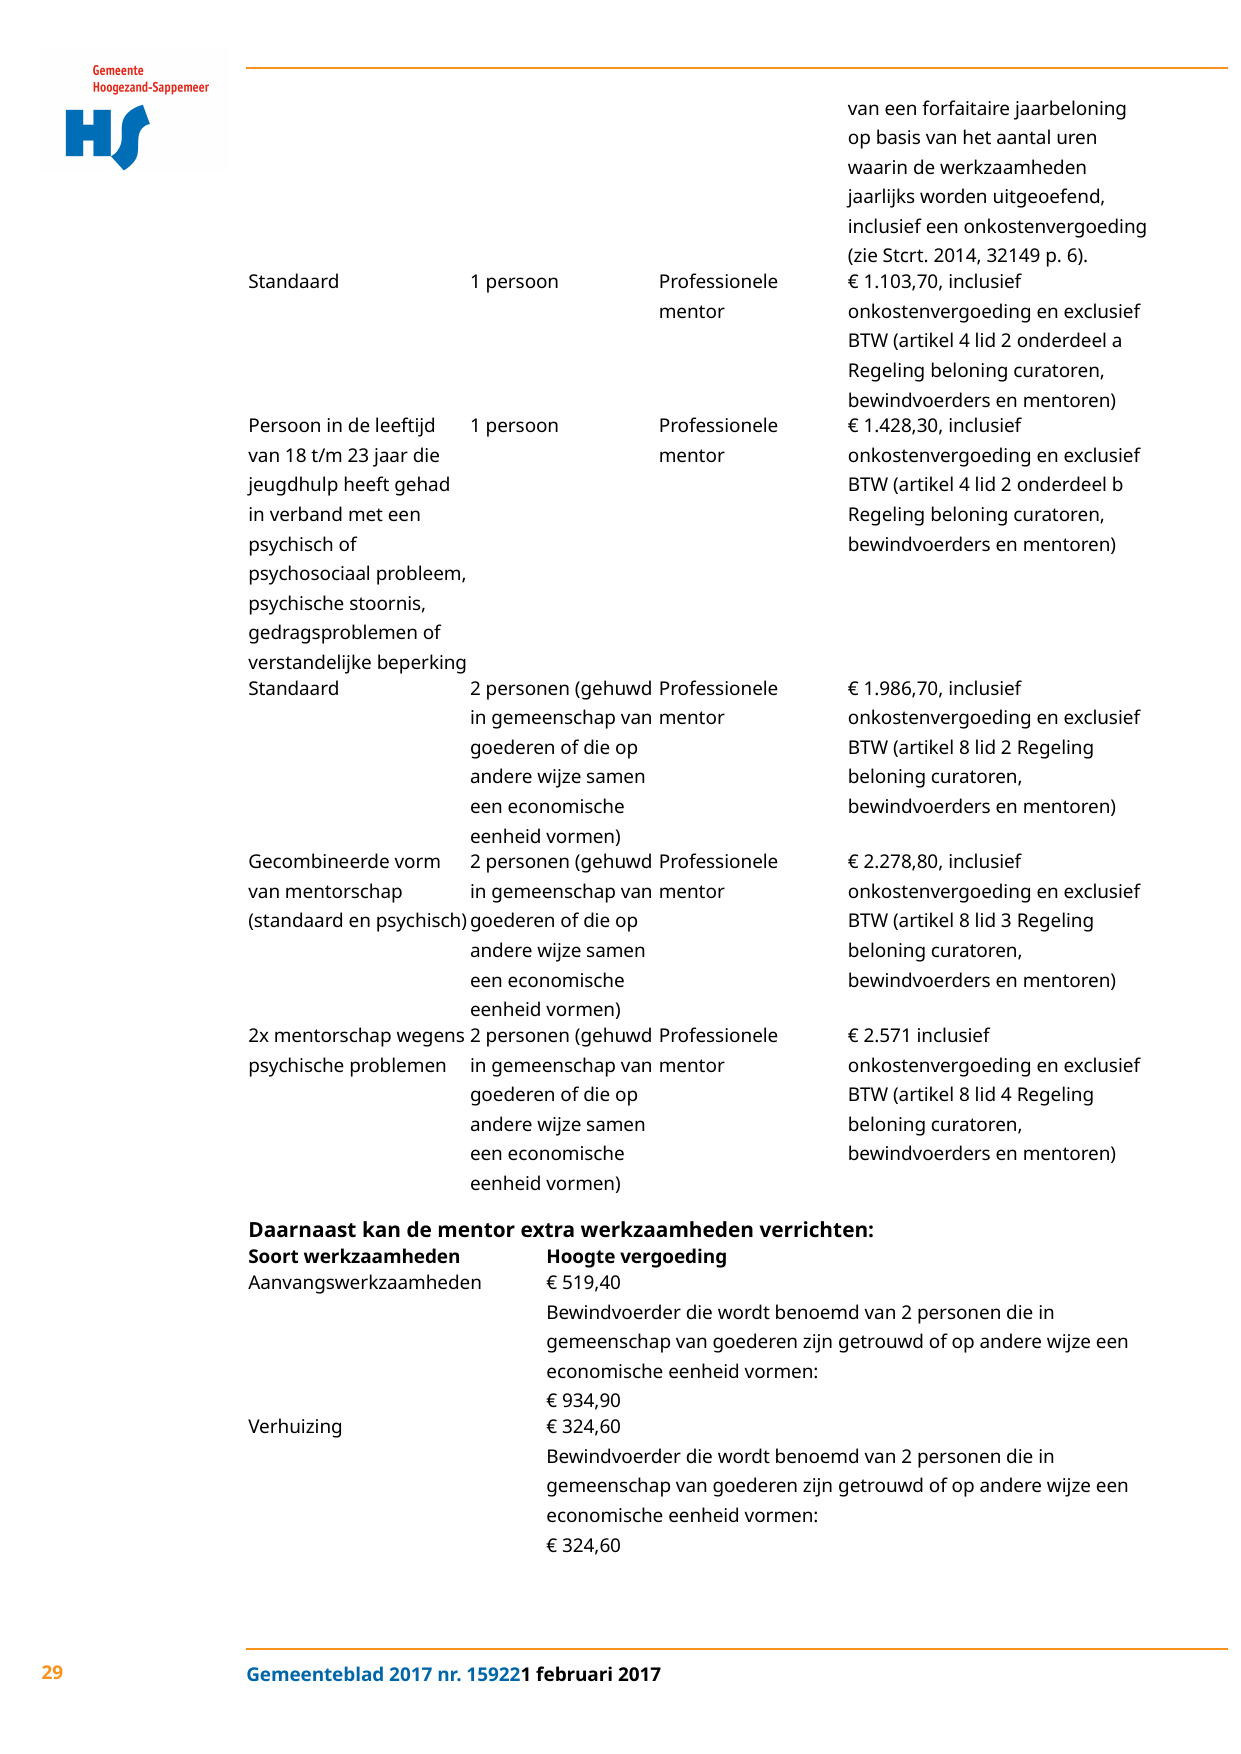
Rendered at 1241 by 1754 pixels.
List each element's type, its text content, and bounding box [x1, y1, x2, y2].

table_header Soort werkzaamheden [248, 1244, 546, 1269]
table_cell Professionele mentor [659, 675, 848, 848]
table_cell Gecombineerde vorm van mentorschap (standaard en psychisch) [248, 849, 470, 1022]
text Daarnaast kan de mentor extra werkzaamheden verrichten: [248, 1215, 1152, 1243]
table_cell € 324,60 Bewindvoerder die wordt benoemd van 2 personen die in gemeenschap van goederen zijn getrouwd of op andere wijze een economische eenheid vormen: € 324,60 [546, 1414, 1152, 1557]
table_cell Aanvangswerkzaamheden [248, 1269, 546, 1413]
table_header Hoogte vergoeding [546, 1244, 1152, 1269]
table_cell 2 personen (gehuwd in gemeenschap van goederen of die op andere wijze samen een economische eenheid vormen) [470, 1022, 659, 1196]
table_cell € 1.428,30, inclusief onkostenvergoeding en exclusief BTW (artikel 4 lid 2 onderdeel b Regeling beloning curatoren, bewindvoerders en mentoren) [848, 413, 1152, 675]
table_cell € 2.278,80, inclusief onkostenvergoeding en exclusief BTW (artikel 8 lid 3 Regeling beloning curatoren, bewindvoerders en mentoren) [848, 849, 1152, 1022]
table_cell [470, 95, 659, 268]
table_cell Verhuizing [248, 1414, 546, 1557]
table_cell 2x mentorschap wegens psychische problemen [248, 1022, 470, 1196]
table_cell Standaard [248, 675, 470, 848]
table_cell Persoon in de leeftijd van 18 t/m 23 jaar die jeugdhulp heeft gehad in verband met een psychisch of psychosociaal probleem, psychische stoornis, gedragsproblemen of verstandelijke beperking [248, 413, 470, 675]
table_cell van een forfaitaire jaarbeloning op basis van het aantal uren waarin de werkzaamheden jaarlijks worden uitgeoefend, inclusief een onkostenvergoeding (zie Stcrt. 2014, 32149 p. 6). [848, 95, 1152, 268]
table_cell 2 personen (gehuwd in gemeenschap van goederen of die op andere wijze samen een economische eenheid vormen) [470, 849, 659, 1022]
table_cell € 519,40 Bewindvoerder die wordt benoemd van 2 personen die in gemeenschap van goederen zijn getrouwd of op andere wijze een economische eenheid vormen: € 934,90 [546, 1269, 1152, 1413]
table_cell Professionele mentor [659, 269, 848, 412]
table_cell 1 persoon [470, 269, 659, 412]
table_cell € 1.986,70, inclusief onkostenvergoeding en exclusief BTW (artikel 8 lid 2 Regeling beloning curatoren, bewindvoerders en mentoren) [848, 675, 1152, 848]
table_cell 2 personen (gehuwd in gemeenschap van goederen of die op andere wijze samen een economische eenheid vormen) [470, 675, 659, 848]
table_cell € 2.571 inclusief onkostenvergoeding en exclusief BTW (artikel 8 lid 4 Regeling beloning curatoren, bewindvoerders en mentoren) [848, 1022, 1152, 1196]
table_cell 1 persoon [470, 413, 659, 675]
table_cell [659, 95, 848, 268]
table_cell Professionele mentor [659, 1022, 848, 1196]
picture [41, 47, 231, 172]
table_cell Standaard [248, 269, 470, 412]
table_cell Professionele mentor [659, 849, 848, 1022]
table_cell [248, 95, 470, 268]
table_cell € 1.103,70, inclusief onkostenvergoeding en exclusief BTW (artikel 4 lid 2 onderdeel a Regeling beloning curatoren, bewindvoerders en mentoren) [848, 269, 1152, 412]
table_cell Professionele mentor [659, 413, 848, 675]
